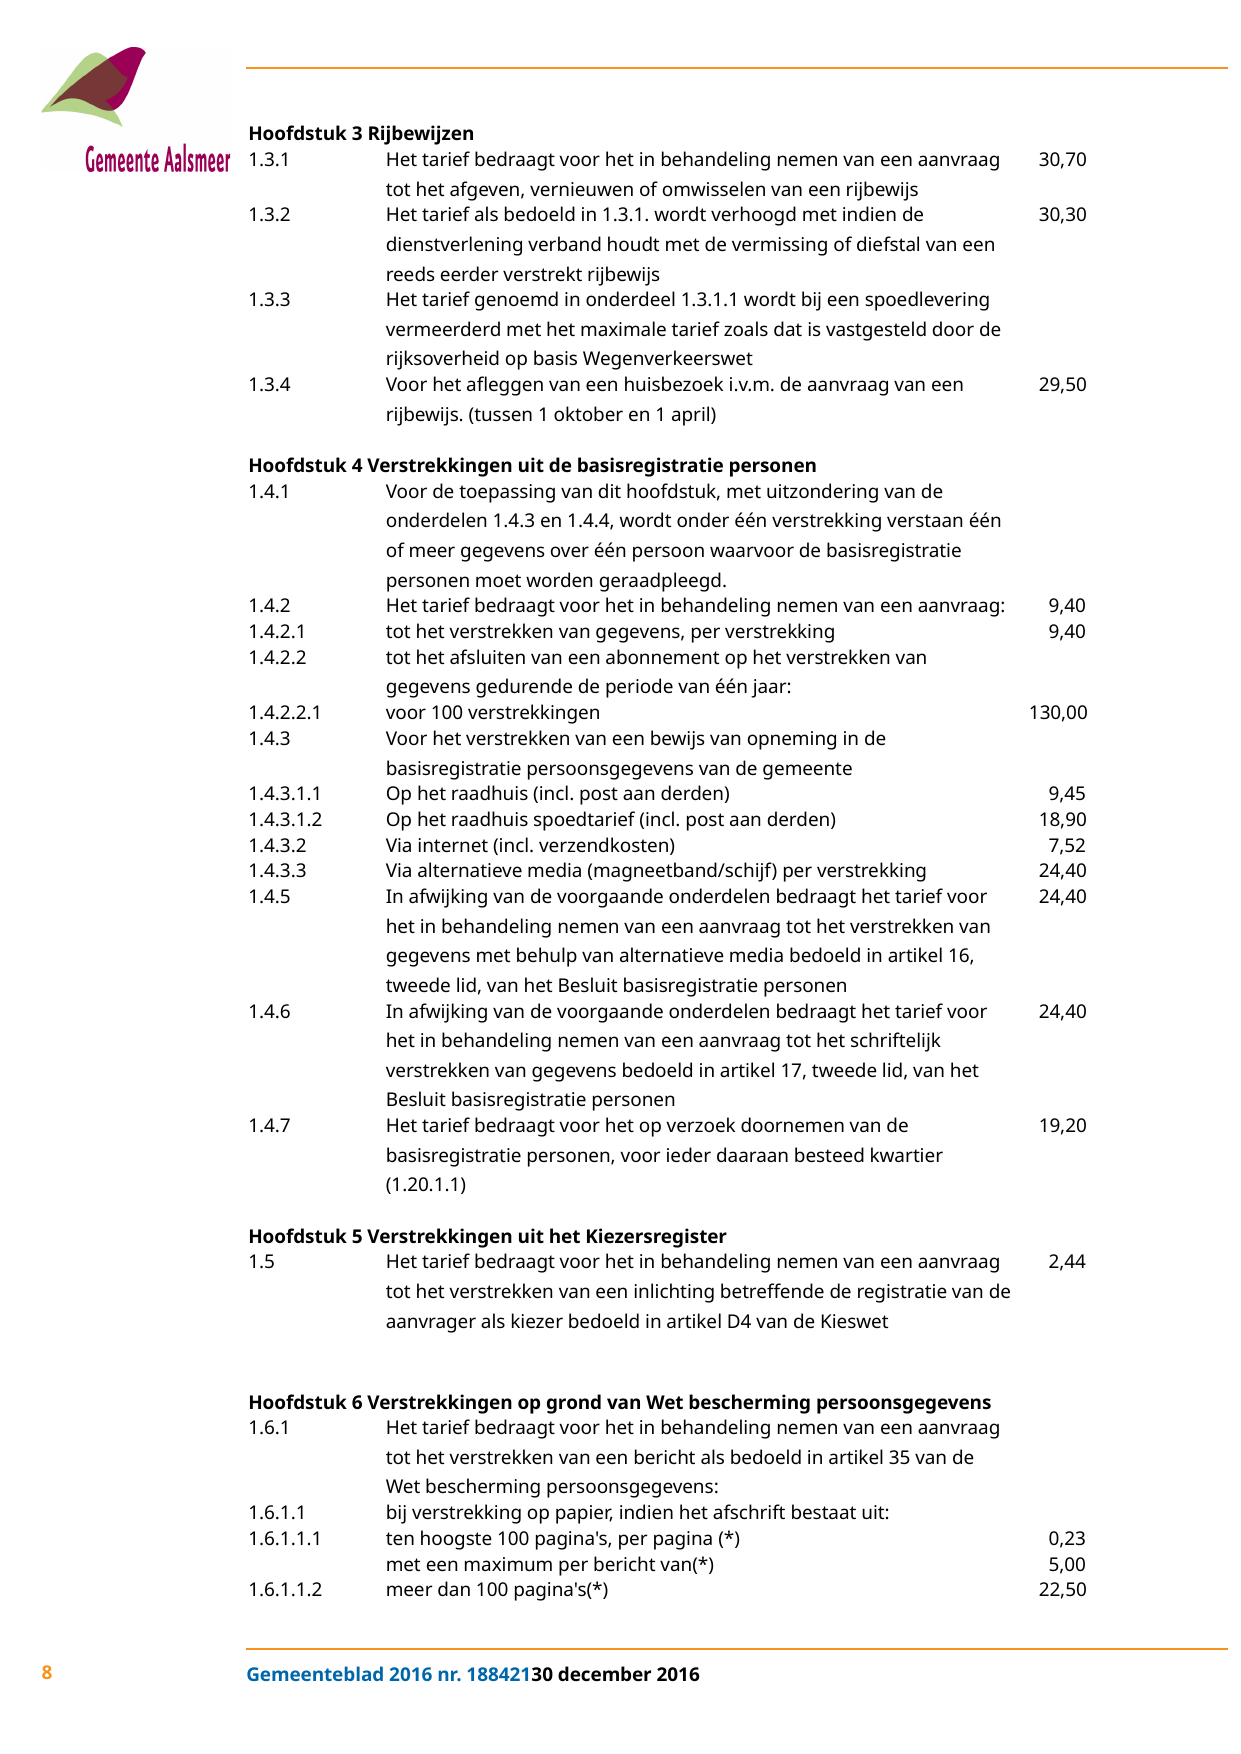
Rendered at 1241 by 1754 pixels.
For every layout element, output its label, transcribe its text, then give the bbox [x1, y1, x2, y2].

table_cell 22,50 [1014, 1577, 1152, 1602]
table_cell [1014, 478, 1152, 593]
table_cell Het tarief bedraagt voor het in behandeling nemen van een aanvraag: [386, 593, 1014, 618]
table_cell 1.3.3 [248, 286, 386, 371]
table_cell Op het raadhuis spoedtarief (incl. post aan derden) [386, 806, 1014, 832]
table_cell [248, 1197, 1152, 1223]
table_cell 1.6.1 [248, 1415, 386, 1499]
table_cell [1014, 725, 1152, 780]
picture [41, 47, 231, 172]
table_cell 1.4.1 [248, 478, 386, 593]
table_cell 1.6.1.1.1 [248, 1525, 386, 1551]
table_cell Via internet (incl. verzendkosten) [386, 832, 1014, 858]
table_cell 1.4.3.3 [248, 858, 386, 883]
table_cell [248, 427, 1152, 452]
table_cell 0,23 [1014, 1525, 1152, 1551]
table_cell 130,00 [1014, 699, 1152, 725]
table_cell 5,00 [1014, 1551, 1152, 1577]
table_cell [248, 1363, 1152, 1389]
table_cell [1014, 644, 1152, 699]
table_cell Voor de toepassing van dit hoofdstuk, met uitzondering van de onderdelen 1.4.3 en 1.4.4, wordt onder één verstrekking verstaan één of meer gegevens over één persoon waarvoor de basisregistratie personen moet worden geraadpleegd. [386, 478, 1014, 593]
table_cell Hoofdstuk 3 Rijbewijzen [248, 121, 1152, 146]
table_cell 1.5 [248, 1249, 386, 1363]
table_cell 1.4.2.2.1 [248, 699, 386, 725]
table_cell [1014, 1415, 1152, 1499]
table_cell Hoofdstuk 4 Verstrekkingen uit de basisregistratie personen [248, 453, 1152, 478]
table_cell 24,40 [1014, 858, 1152, 883]
table_cell 1.6.1.1.2 [248, 1577, 386, 1602]
table_cell 24,40 [1014, 883, 1152, 998]
table_cell met een maximum per bericht van(*) [386, 1551, 1014, 1577]
table_cell [1014, 286, 1152, 371]
table_cell 7,52 [1014, 832, 1152, 858]
table_cell 1.4.5 [248, 883, 386, 998]
table_cell Via alternatieve media (magneetband/schijf) per verstrekking [386, 858, 1014, 883]
table_cell Het tarief bedraagt voor het in behandeling nemen van een aanvraag tot het afgeven, vernieuwen of omwisselen van een rijbewijs [386, 146, 1014, 202]
table_cell 30,30 [1014, 202, 1152, 286]
table_cell 1.4.2.2 [248, 644, 386, 699]
table_cell Het tarief bedraagt voor het in behandeling nemen van een aanvraag tot het verstrekken van een bericht als bedoeld in artikel 35 van de Wet bescherming persoonsgegevens: [386, 1415, 1014, 1499]
table_cell bij verstrekking op papier, indien het afschrift bestaat uit: [386, 1500, 1014, 1525]
table_cell 19,20 [1014, 1112, 1152, 1197]
table_cell 1.4.3 [248, 725, 386, 780]
table_cell Op het raadhuis (incl. post aan derden) [386, 780, 1014, 806]
table_cell meer dan 100 pagina's(*) [386, 1577, 1014, 1602]
table_cell tot het verstrekken van gegevens, per verstrekking [386, 618, 1014, 644]
table_cell 2,44 [1014, 1249, 1152, 1363]
table_cell voor 100 verstrekkingen [386, 699, 1014, 725]
table_cell Hoofdstuk 6 Verstrekkingen op grond van Wet bescherming persoonsgegevens [248, 1389, 1152, 1414]
table_cell 18,90 [1014, 806, 1152, 832]
table_cell 1.4.3.1.2 [248, 806, 386, 832]
table_cell 1.6.1.1 [248, 1500, 386, 1525]
table_cell [248, 95, 1152, 121]
table_cell Hoofdstuk 5 Verstrekkingen uit het Kiezersregister [248, 1223, 1152, 1249]
table_cell 24,40 [1014, 998, 1152, 1112]
table_cell Het tarief bedraagt voor het op verzoek doornemen van de basisregistratie personen, voor ieder daaraan besteed kwartier (1.20.1.1) [386, 1112, 1014, 1197]
table_cell 30,70 [1014, 146, 1152, 202]
table_cell 9,45 [1014, 780, 1152, 806]
table_cell 1.3.2 [248, 202, 386, 286]
table_cell ten hoogste 100 pagina's, per pagina (*) [386, 1525, 1014, 1551]
table_cell 1.4.2 [248, 593, 386, 618]
table_cell Voor het afleggen van een huisbezoek i.v.m. de aanvraag van een rijbewijs. (tussen 1 oktober en 1 april) [386, 371, 1014, 427]
table_cell Het tarief als bedoeld in 1.3.1. wordt verhoogd met indien de dienstverlening verband houdt met de vermissing of diefstal van een reeds eerder verstrekt rijbewijs [386, 202, 1014, 286]
table_cell [248, 1551, 386, 1577]
table_cell 1.4.6 [248, 998, 386, 1112]
table_cell 1.4.2.1 [248, 618, 386, 644]
table_cell 1.3.1 [248, 146, 386, 202]
table_cell 1.4.3.2 [248, 832, 386, 858]
table_cell tot het afsluiten van een abonnement op het verstrekken van gegevens gedurende de periode van één jaar: [386, 644, 1014, 699]
table_cell Voor het verstrekken van een bewijs van opneming in de basisregistratie persoonsgegevens van de gemeente [386, 725, 1014, 780]
table_cell 9,40 [1014, 618, 1152, 644]
table_cell [1014, 1500, 1152, 1525]
table_cell In afwijking van de voorgaande onderdelen bedraagt het tarief voor het in behandeling nemen van een aanvraag tot het schriftelijk verstrekken van gegevens bedoeld in artikel 17, tweede lid, van het Besluit basisregistratie personen [386, 998, 1014, 1112]
table_cell Het tarief genoemd in onderdeel 1.3.1.1 wordt bij een spoedlevering vermeerderd met het maximale tarief zoals dat is vastgesteld door de rijksoverheid op basis Wegenverkeerswet [386, 286, 1014, 371]
table_cell 1.3.4 [248, 371, 386, 427]
table_cell 29,50 [1014, 371, 1152, 427]
table_cell 1.4.7 [248, 1112, 386, 1197]
table_cell 1.4.3.1.1 [248, 780, 386, 806]
table_cell 9,40 [1014, 593, 1152, 618]
table_cell Het tarief bedraagt voor het in behandeling nemen van een aanvraag tot het verstrekken van een inlichting betreffende de registratie van de aanvrager als kiezer bedoeld in artikel D4 van de Kieswet [386, 1249, 1014, 1363]
table_cell In afwijking van de voorgaande onderdelen bedraagt het tarief voor het in behandeling nemen van een aanvraag tot het verstrekken van gegevens met behulp van alternatieve media bedoeld in artikel 16, tweede lid, van het Besluit basisregistratie personen [386, 883, 1014, 998]
